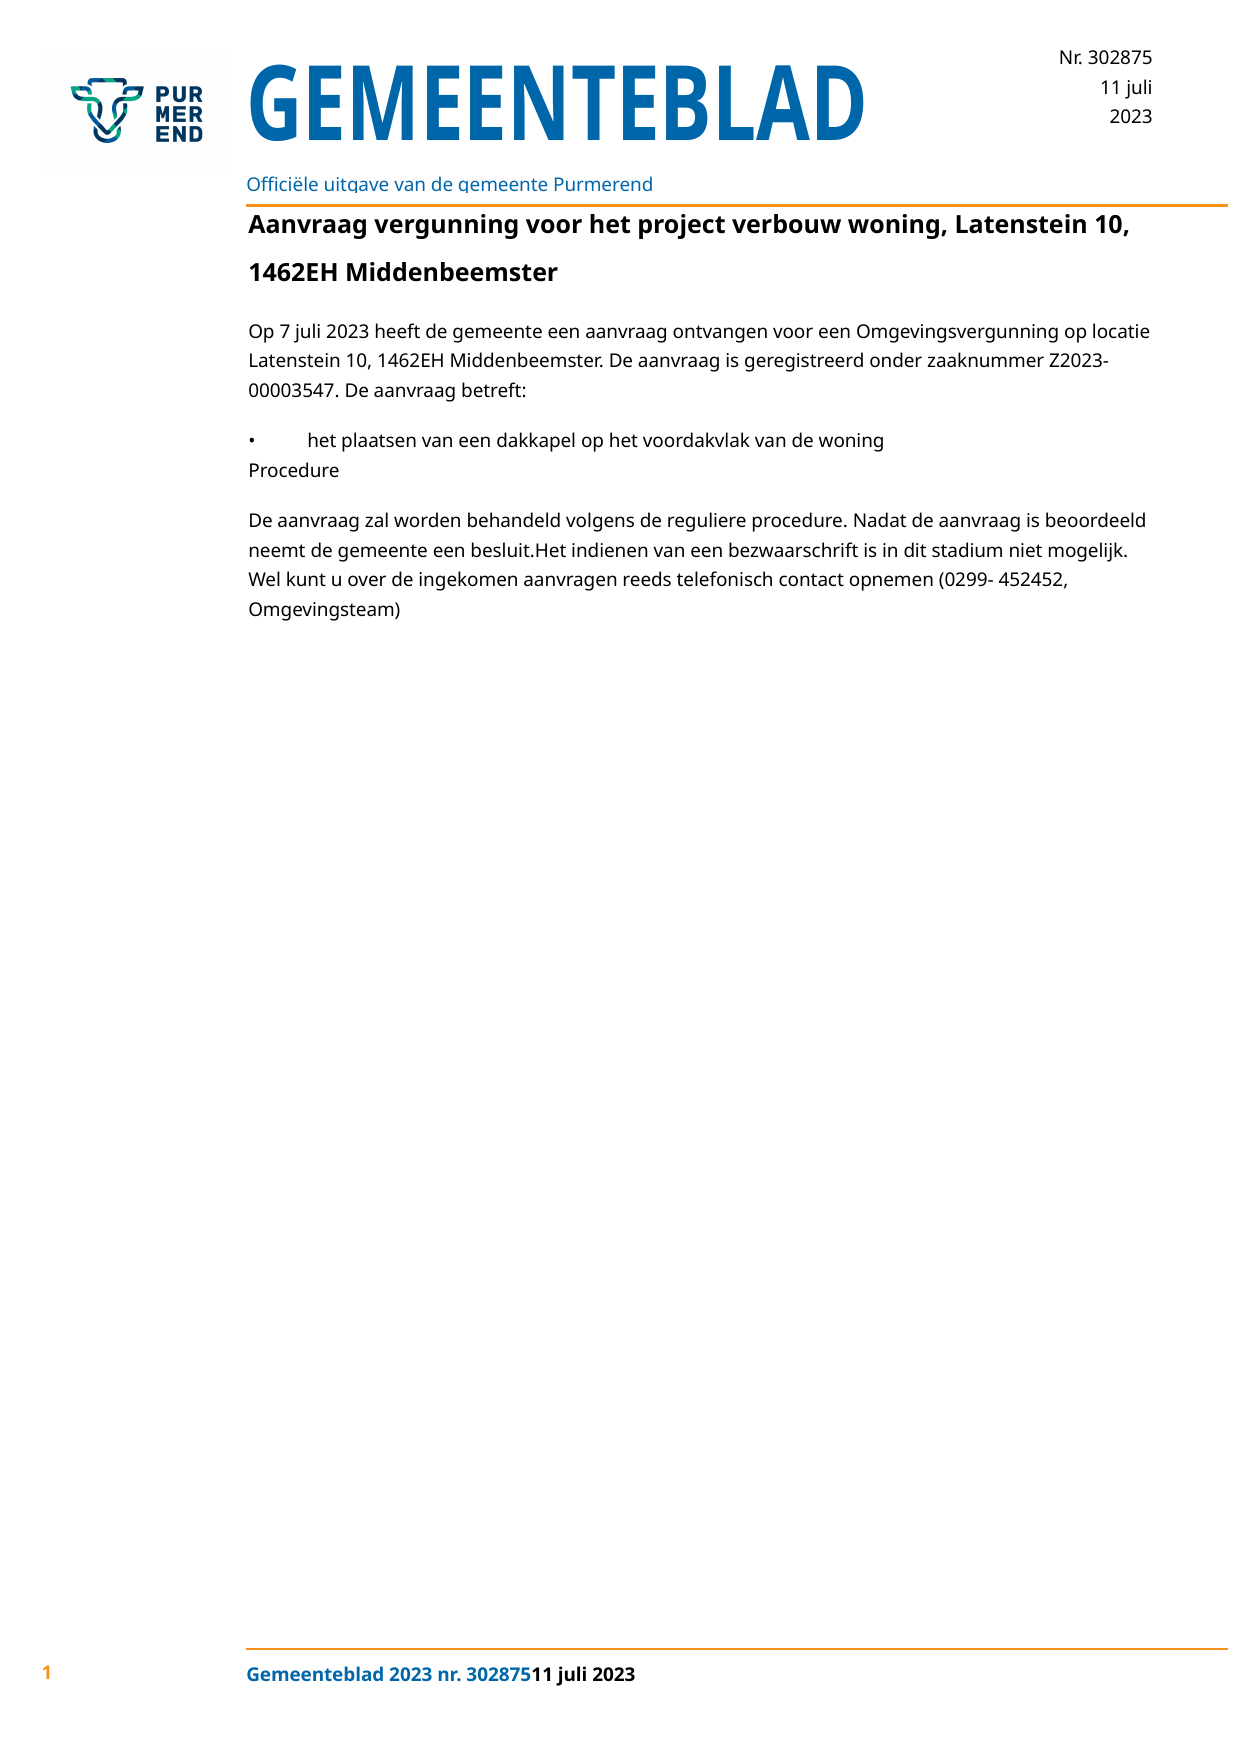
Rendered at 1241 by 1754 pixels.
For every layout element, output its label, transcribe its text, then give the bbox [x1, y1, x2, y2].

list het plaatsen van een dakkapel op het voordakvlak van de woning [248, 427, 1152, 453]
text Procedure [248, 457, 1152, 483]
text De aanvraag zal worden behandeld volgens de reguliere procedure. Nadat de aanvraag is beoordeeld neemt de gemeente een besluit.Het indienen van een bezwaarschrift is in dit stadium niet mogelijk. Wel kunt u over de ingekomen aanvragen reeds telefonisch contact opnemen (0299- 452452, Omgevingsteam) [248, 507, 1152, 622]
text Op 7 juli 2023 heeft de gemeente een aanvraag ontvangen voor een Omgevingsvergunning op locatie Latenstein 10, 1462EH Middenbeemster. De aanvraag is geregistreerd onder zaaknummer Z2023-00003547. De aanvraag betreft: [248, 318, 1152, 403]
text Aanvraag vergunning voor het project verbouw woning, Latenstein 10, 1462EH Middenbeemster [248, 207, 1152, 288]
picture [41, 47, 231, 172]
